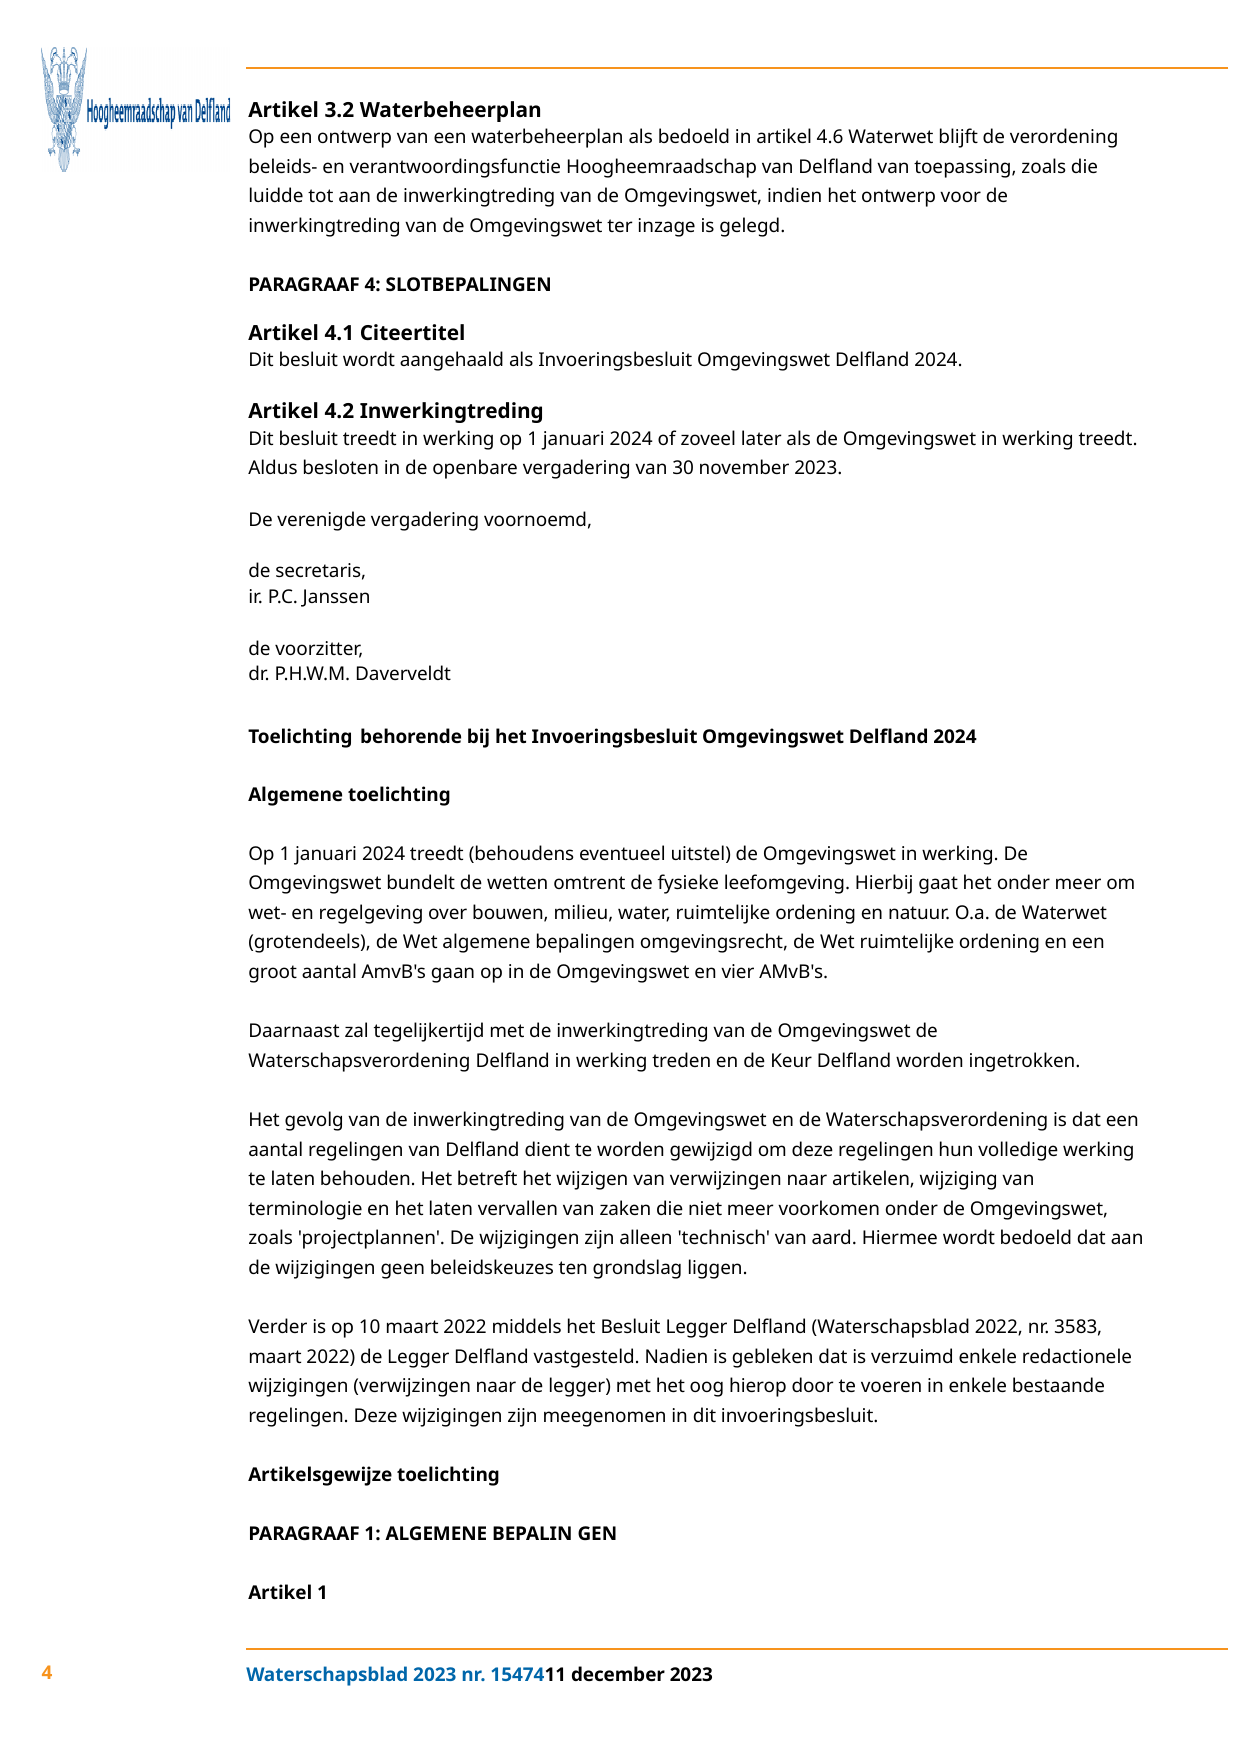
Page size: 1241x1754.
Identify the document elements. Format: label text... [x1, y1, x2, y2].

picture [41, 47, 231, 172]
text Artikelsgewijze toelichting [248, 1461, 1152, 1487]
text Aldus besloten in de openbare vergadering van 30 november 2023. [248, 454, 1152, 480]
text Artikel 1 [248, 1579, 1152, 1605]
text Algemene toelichting [248, 781, 1152, 806]
text De verenigde vergadering voornoemd, [248, 506, 1152, 532]
text Verder is op 10 maart 2022 middels het Besluit Legger Delfland (Waterschapsblad 2022, nr. 3583, maart 2022) de Legger Delfland vastgesteld. Nadien is gebleken dat is verzuimd enkele redactionele wijzigingen (verwijzingen naar de legger) met het oog hierop door te voeren in enkele bestaande regelingen. Deze wijzigingen zijn meegenomen in dit invoeringsbesluit. [248, 1313, 1152, 1428]
text Artikel 4.1 Citeertitel [248, 318, 1152, 346]
text PARAGRAAF 1: ALGEMENE BEPALIN GEN [248, 1520, 1152, 1546]
text dr. P.H.W.M. Daverveldt [248, 660, 1152, 686]
text Het gevolg van de inwerkingtreding van de Omgevingswet en de Waterschapsverordening is dat een aantal regelingen van Delfland dient te worden gewijzigd om deze regelingen hun volledige werking te laten behouden. Het betreft het wijzigen van verwijzingen naar artikelen, wijziging van terminologie en het laten vervallen van zaken die niet meer voorkomen onder de Omgevingswet, zoals 'projectplannen'. De wijzigingen zijn alleen 'technisch' van aard. Hiermee wordt bedoeld dat aan de wijzigingen geen beleidskeuzes ten grondslag liggen. [248, 1106, 1152, 1280]
text Op een ontwerp van een waterbeheerplan als bedoeld in artikel 4.6 Waterwet blijft de verordening beleids- en verantwoordingsfunctie Hoogheemraadschap van Delfland van toepassing, zoals die luidde tot aan de inwerkingtreding van de Omgevingswet, indien het ontwerp voor de inwerkingtreding van de Omgevingswet ter inzage is gelegd. [248, 123, 1152, 238]
text Daarnaast zal tegelijkertijd met de inwerkingtreding van de Omgevingswet de Waterschapsverordening Delfland in werking treden en de Keur Delfland worden ingetrokken. [248, 1017, 1152, 1073]
text Artikel 4.2 Inwerkingtreding [248, 397, 1152, 425]
text Dit besluit treedt in werking op 1 januari 2024 of zoveel later als de Omgevingswet in werking treedt. [248, 425, 1152, 451]
text ir. P.C. Janssen [248, 583, 1152, 609]
text Dit besluit wordt aangehaald als Invoeringsbesluit Omgevingswet Delfland 2024. [248, 346, 1152, 372]
text Toelichting behorende bij het Invoeringsbesluit Omgevingswet Delfland 2024 [248, 712, 1152, 752]
text Op 1 januari 2024 treedt (behoudens eventueel uitstel) de Omgevingswet in werking. De Omgevingswet bundelt de wetten omtrent de fysieke leefomgeving. Hierbij gaat het onder meer om wet- en regelgeving over bouwen, milieu, water, ruimtelijke ordening en natuur. O.a. de Waterwet (grotendeels), de Wet algemene bepalingen omgevingsrecht, de Wet ruimtelijke ordening en een groot aantal AmvB's gaan op in de Omgevingswet en vier AMvB's. [248, 840, 1152, 984]
text PARAGRAAF 4: SLOTBEPALINGEN [248, 271, 1152, 297]
text de voorzitter, [248, 635, 1152, 660]
text Artikel 3.2 Waterbeheerplan [248, 95, 1152, 123]
text de secretaris, [248, 557, 1152, 583]
